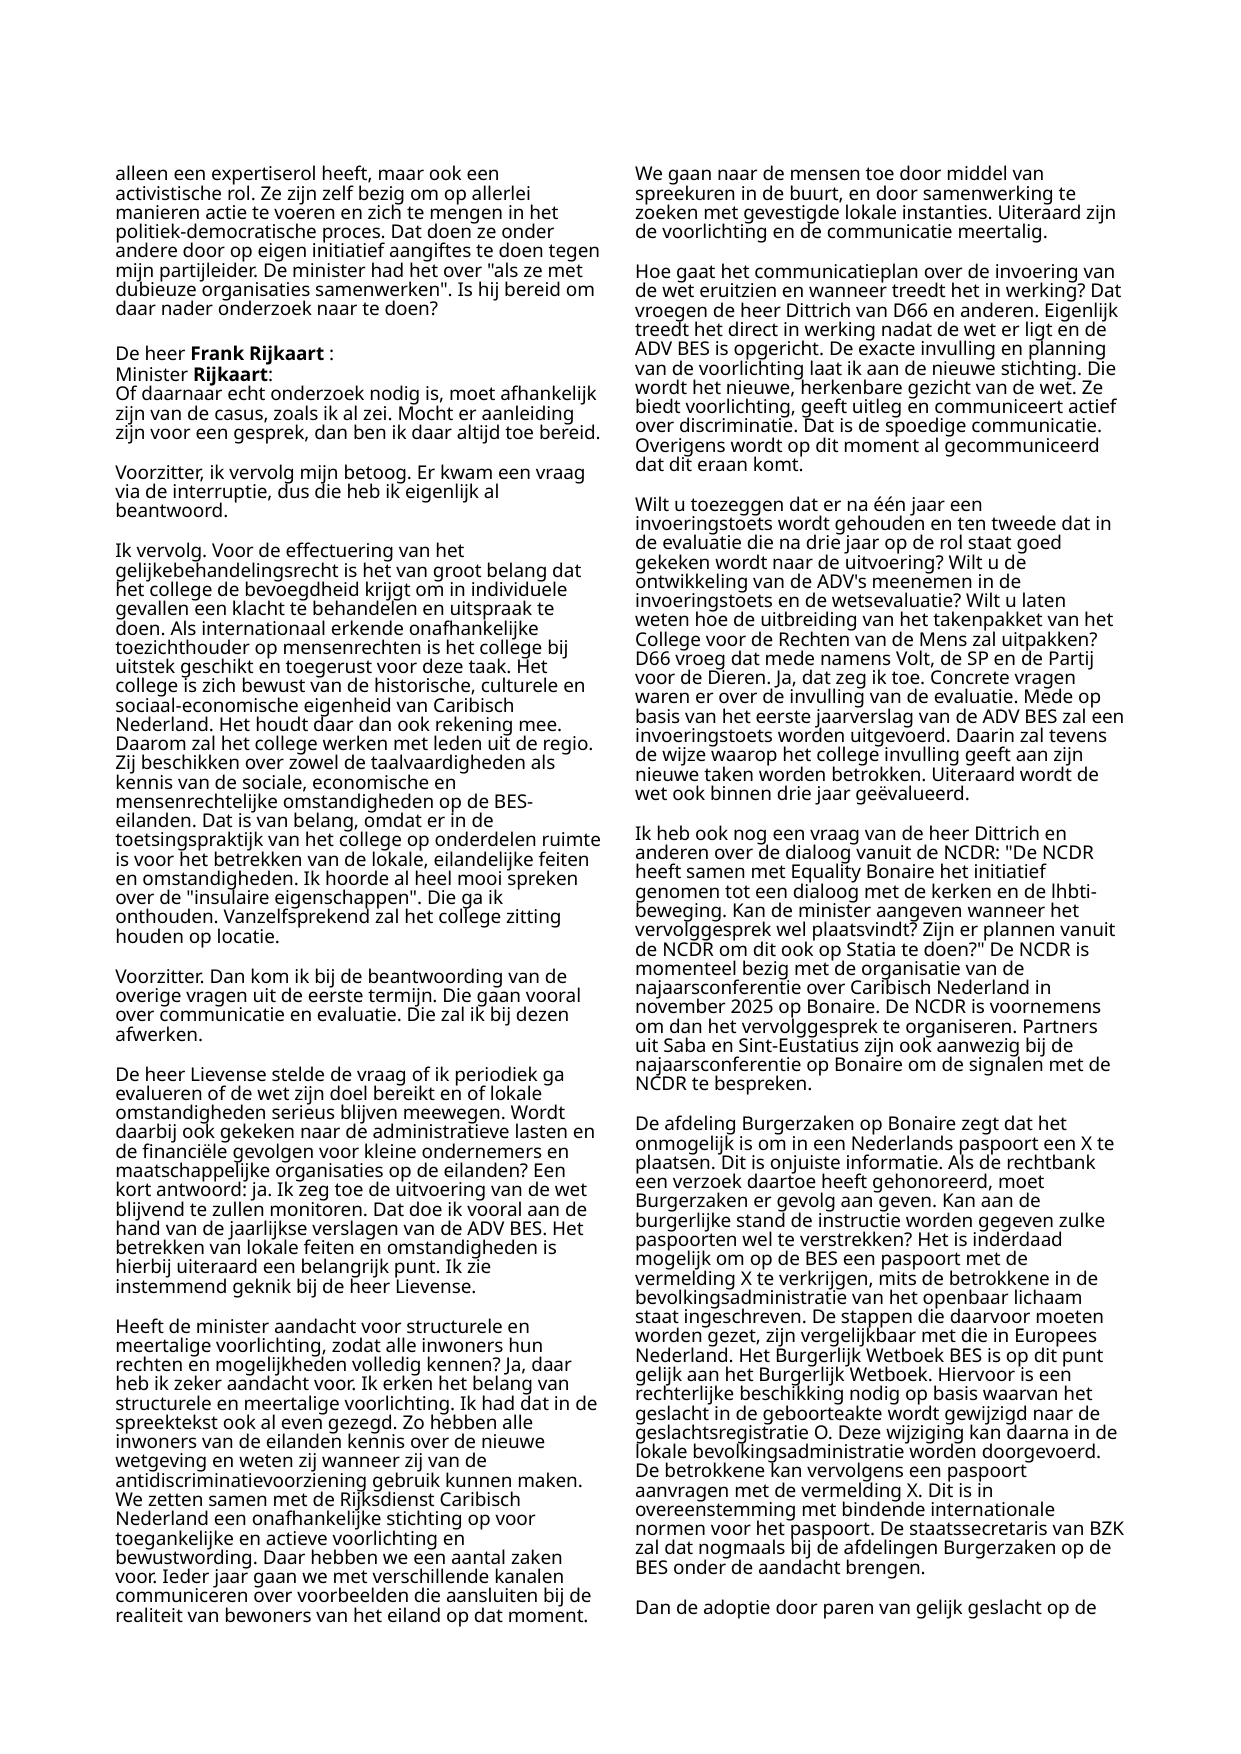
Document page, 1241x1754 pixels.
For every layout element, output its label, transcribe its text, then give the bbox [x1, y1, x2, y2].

text De afdeling Burgerzaken op Bonaire zegt dat het onmogelijk is om in een Nederlands paspoort een X te plaatsen. Dit is onjuiste informatie. Als de rechtbank een verzoek daartoe heeft gehonoreerd, moet Burgerzaken er gevolg aan geven. Kan aan de burgerlijke stand de instructie worden gegeven zulke paspoorten wel te verstrekken? Het is inderdaad mogelijk om op de BES een paspoort met de vermelding X te verkrijgen, mits de betrokkene in de bevolkingsadministratie van het openbaar lichaam staat ingeschreven. De stappen die daarvoor moeten worden gezet, zijn vergelijkbaar met die in Europees Nederland. Het Burgerlijk Wetboek BES is op dit punt gelijk aan het Burgerlijk Wetboek. Hiervoor is een rechterlijke beschikking nodig op basis waarvan het geslacht in de geboorteakte wordt gewijzigd naar de geslachtsregistratie O. Deze wijziging kan daarna in de lokale bevolkingsadministratie worden doorgevoerd. De betrokkene kan vervolgens een paspoort aanvragen met de vermelding X. Dit is in overeenstemming met bindende internationale normen voor het paspoort. De staatssecretaris van BZK zal dat nogmaals bij de afdelingen Burgerzaken op de BES onder de aandacht brengen. [635, 1115, 1125, 1578]
text Dan de adoptie door paren van gelijk geslacht op de [635, 1599, 1125, 1618]
text Hoe gaat het communicatieplan over de invoering van de wet eruitzien en wanneer treedt het in werking? Dat vroegen de heer Dittrich van D66 en anderen. Eigenlijk treedt het direct in werking nadat de wet er ligt en de ADV BES is opgericht. De exacte invulling en planning van de voorlichting laat ik aan de nieuwe stichting. Die wordt het nieuwe, herkenbare gezicht van de wet. Ze biedt voorlichting, geeft uitleg en communiceert actief over discriminatie. Dat is de spoedige communicatie. Overigens wordt op dit moment al gecommuniceerd dat dit eraan komt. [635, 263, 1125, 475]
text Voorzitter, ik vervolg mijn betoog. Er kwam een vraag via de interruptie, dus die heb ik eigenlijk al beantwoord. [115, 464, 605, 522]
text Voorzitter. Dan kom ik bij de beantwoording van de overige vragen uit de eerste termijn. Die gaan vooral over communicatie en evaluatie. Die zal ik bij dezen afwerken. [115, 968, 605, 1045]
text We gaan naar de mensen toe door middel van spreekuren in de buurt, en door samenwerking te zoeken met gevestigde lokale instanties. Uiteraard zijn de voorlichting en de communicatie meertalig. [635, 165, 1125, 242]
text Heeft de minister aandacht voor structurele en meertalige voorlichting, zodat alle inwoners hun rechten en mogelijkheden volledig kennen? Ja, daar heb ik zeker aandacht voor. Ik erken het belang van structurele en meertalige voorlichting. Ik had dat in de spreektekst ook al even gezegd. Zo hebben alle inwoners van de eilanden kennis over de nieuwe wetgeving en weten zij wanneer zij van de antidiscriminatievoorziening gebruik kunnen maken. We zetten samen met de Rijksdienst Caribisch Nederland een onafhankelijke stichting op voor toegankelijke en actieve voorlichting en bewustwording. Daar hebben we een aantal zaken voor. Ieder jaar gaan we met verschillende kanalen communiceren over voorbeelden die aansluiten bij de realiteit van bewoners van het eiland op dat moment. [115, 1318, 605, 1626]
text Ik vervolg. Voor de effectuering van het gelijkebehandelingsrecht is het van groot belang dat het college de bevoegdheid krijgt om in individuele gevallen een klacht te behandelen en uitspraak te doen. Als internationaal erkende onafhankelijke toezichthouder op mensenrechten is het college bij uitstek geschikt en toegerust voor deze taak. Het college is zich bewust van de historische, culturele en sociaal-economische eigenheid van Caribisch Nederland. Het houdt daar dan ook rekening mee. Daarom zal het college werken met leden uit de regio. Zij beschikken over zowel de taalvaardigheden als kennis van de sociale, economische en mensenrechtelijke omstandigheden op de BES-eilanden. Dat is van belang, omdat er in de toetsingspraktijk van het college op onderdelen ruimte is voor het betrekken van de lokale, eilandelijke feiten en omstandigheden. Ik hoorde al heel mooi spreken over de "insulaire eigenschappen". Die ga ik onthouden. Vanzelfsprekend zal het college zitting houden op locatie. [115, 542, 605, 947]
text alleen een expertiserol heeft, maar ook een activistische rol. Ze zijn zelf bezig om op allerlei manieren actie te voeren en zich te mengen in het politiek-democratische proces. Dat doen ze onder andere door op eigen initiatief aangiftes te doen tegen mijn partijleider. De minister had het over "als ze met dubieuze organisaties samenwerken". Is hij bereid om daar nader onderzoek naar te doen? [115, 165, 605, 319]
text De heer Frank Rijkaart : [115, 340, 605, 366]
text Wilt u toezeggen dat er na één jaar een invoeringstoets wordt gehouden en ten tweede dat in de evaluatie die na drie jaar op de rol staat goed gekeken wordt naar de uitvoering? Wilt u de ontwikkeling van de ADV's meenemen in de invoeringstoets en de wetsevaluatie? Wilt u laten weten hoe de uitbreiding van het takenpakket van het College voor de Rechten van de Mens zal uitpakken? D66 vroeg dat mede namens Volt, de SP en de Partij voor de Dieren. Ja, dat zeg ik toe. Concrete vragen waren er over de invulling van de evaluatie. Mede op basis van het eerste jaarverslag van de ADV BES zal een invoeringstoets worden uitgevoerd. Daarin zal tevens de wijze waarop het college invulling geeft aan zijn nieuwe taken worden betrokken. Uiteraard wordt de wet ook binnen drie jaar geëvalueerd. [635, 496, 1125, 804]
text De heer Lievense stelde de vraag of ik periodiek ga evalueren of de wet zijn doel bereikt en of lokale omstandigheden serieus blijven meewegen. Wordt daarbij ook gekeken naar de administratieve lasten en de financiële gevolgen voor kleine ondernemers en maatschappelijke organisaties op de eilanden? Een kort antwoord: ja. Ik zeg toe de uitvoering van de wet blijvend te zullen monitoren. Dat doe ik vooral aan de hand van de jaarlijkse verslagen van de ADV BES. Het betrekken van lokale feiten en omstandigheden is hierbij uiteraard een belangrijk punt. Ik zie instemmend geknik bij de heer Lievense. [115, 1066, 605, 1297]
text Of daarnaar echt onderzoek nodig is, moet afhankelijk zijn van de casus, zoals ik al zei. Mocht er aanleiding zijn voor een gesprek, dan ben ik daar altijd toe bereid. [115, 385, 605, 443]
text Minister Rijkaart: [115, 366, 605, 385]
text Ik heb ook nog een vraag van de heer Dittrich en anderen over de dialoog vanuit de NCDR: "De NCDR heeft samen met Equality Bonaire het initiatief genomen tot een dialoog met de kerken en de lhbti-beweging. Kan de minister aangeven wanneer het vervolggesprek wel plaatsvindt? Zijn er plannen vanuit de NCDR om dit ook op Statia te doen?" De NCDR is momenteel bezig met de organisatie van de najaarsconferentie over Caribisch Nederland in november 2025 op Bonaire. De NCDR is voornemens om dan het vervolggesprek te organiseren. Partners uit Saba en Sint-Eustatius zijn ook aanwezig bij de najaarsconferentie op Bonaire om de signalen met de NCDR te bespreken. [635, 825, 1125, 1095]
